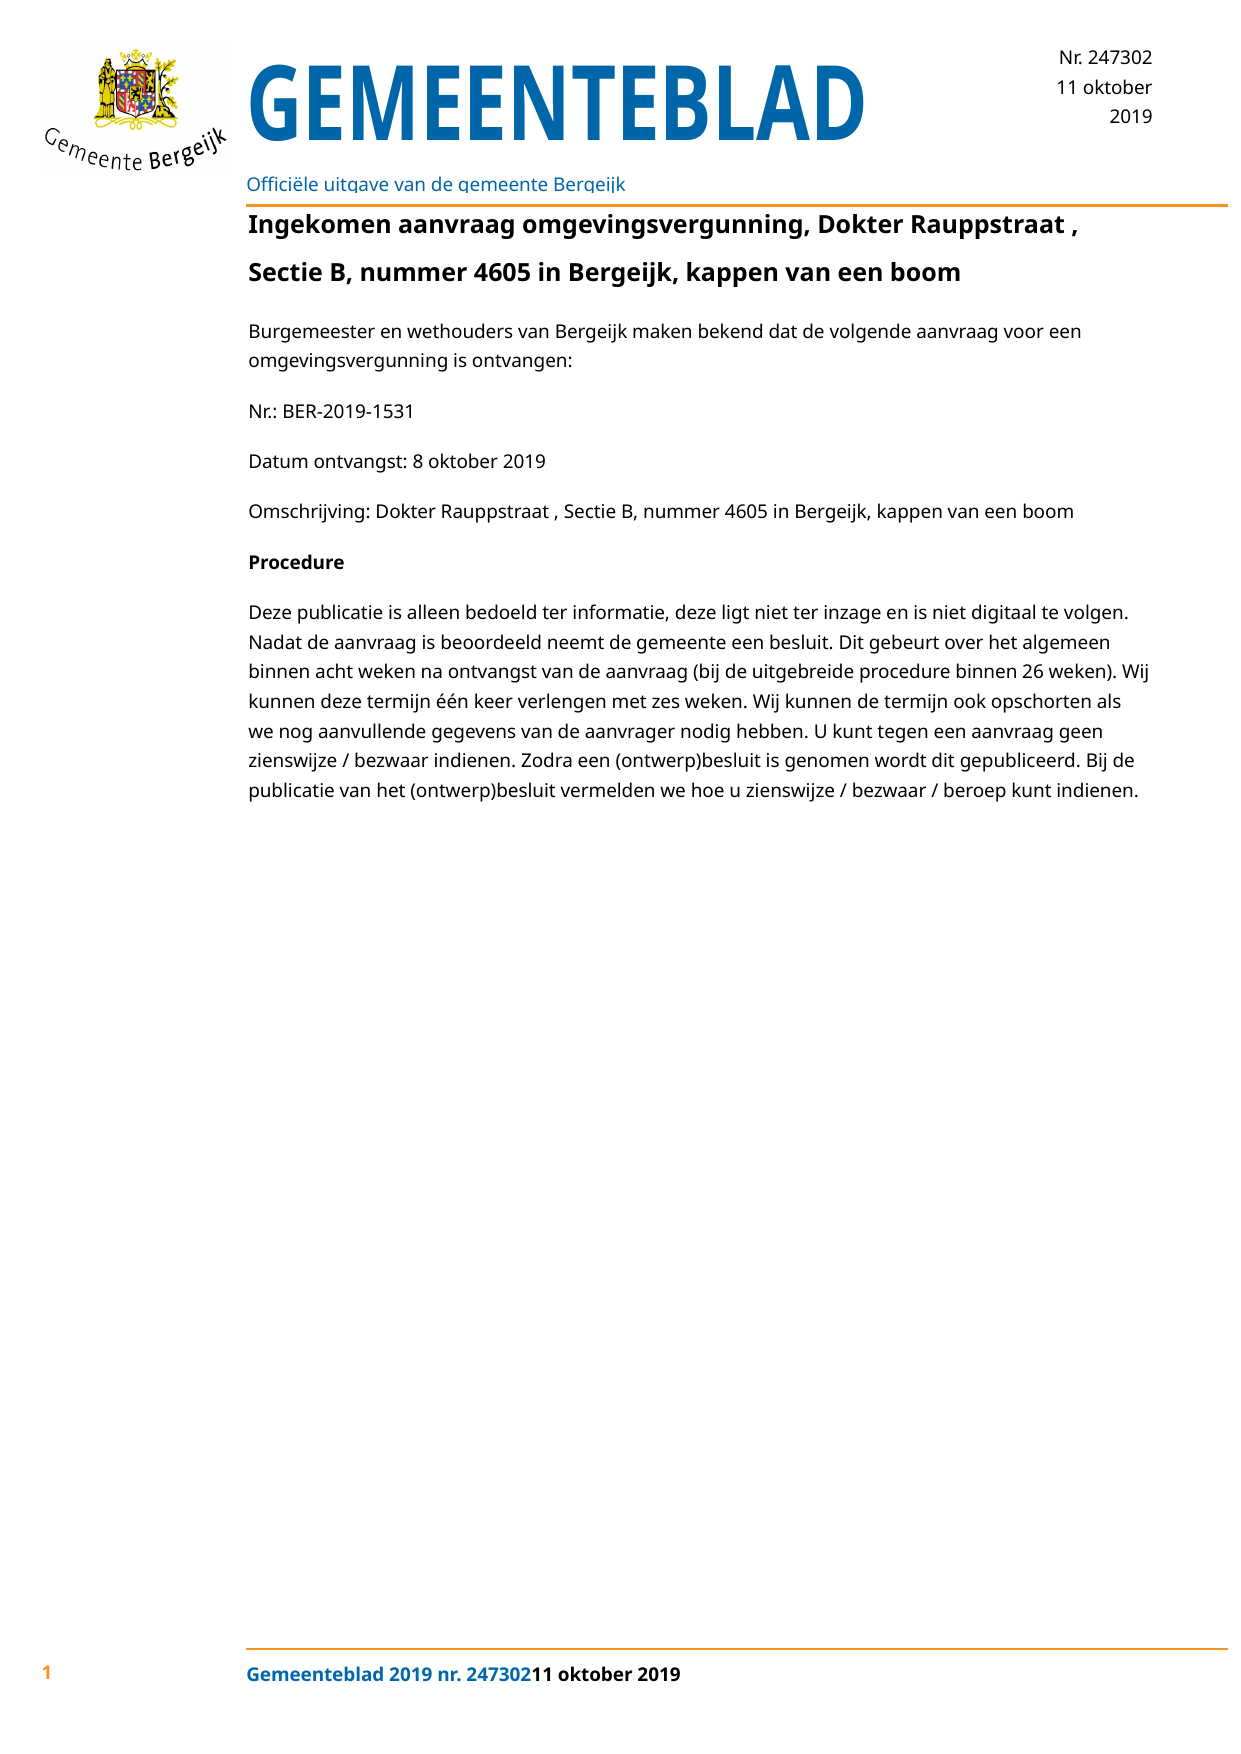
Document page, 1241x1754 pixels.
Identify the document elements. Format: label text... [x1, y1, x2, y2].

text Deze publicatie is alleen bedoeld ter informatie, deze ligt niet ter inzage en is niet digitaal te volgen. Nadat de aanvraag is beoordeeld neemt de gemeente een besluit. Dit gebeurt over het algemeen binnen acht weken na ontvangst van de aanvraag (bij de uitgebreide procedure binnen 26 weken). Wij kunnen deze termijn één keer verlengen met zes weken. Wij kunnen de termijn ook opschorten als we nog aanvullende gegevens van de aanvrager nodig hebben. U kunt tegen een aanvraag geen zienswijze / bezwaar indienen. Zodra een (ontwerp)besluit is genomen wordt dit gepubliceerd. Bij de publicatie van het (ontwerp)besluit vermelden we hoe u zienswijze / bezwaar / beroep kunt indienen. [248, 599, 1152, 803]
text Datum ontvangst: 8 oktober 2019 [248, 448, 1152, 474]
text Ingekomen aanvraag omgevingsvergunning, Dokter Rauppstraat , Sectie B, nummer 4605 in Bergeijk, kappen van een boom [248, 207, 1152, 288]
text Burgemeester en wethouders van Bergeijk maken bekend dat de volgende aanvraag voor een omgevingsvergunning is ontvangen: [248, 318, 1152, 373]
text Procedure [248, 549, 1152, 575]
text Omschrijving: Dokter Rauppstraat , Sectie B, nummer 4605 in Bergeijk, kappen van een boom [248, 499, 1152, 524]
picture [41, 47, 231, 172]
text Nr.: BER-2019-1531 [248, 398, 1152, 424]
